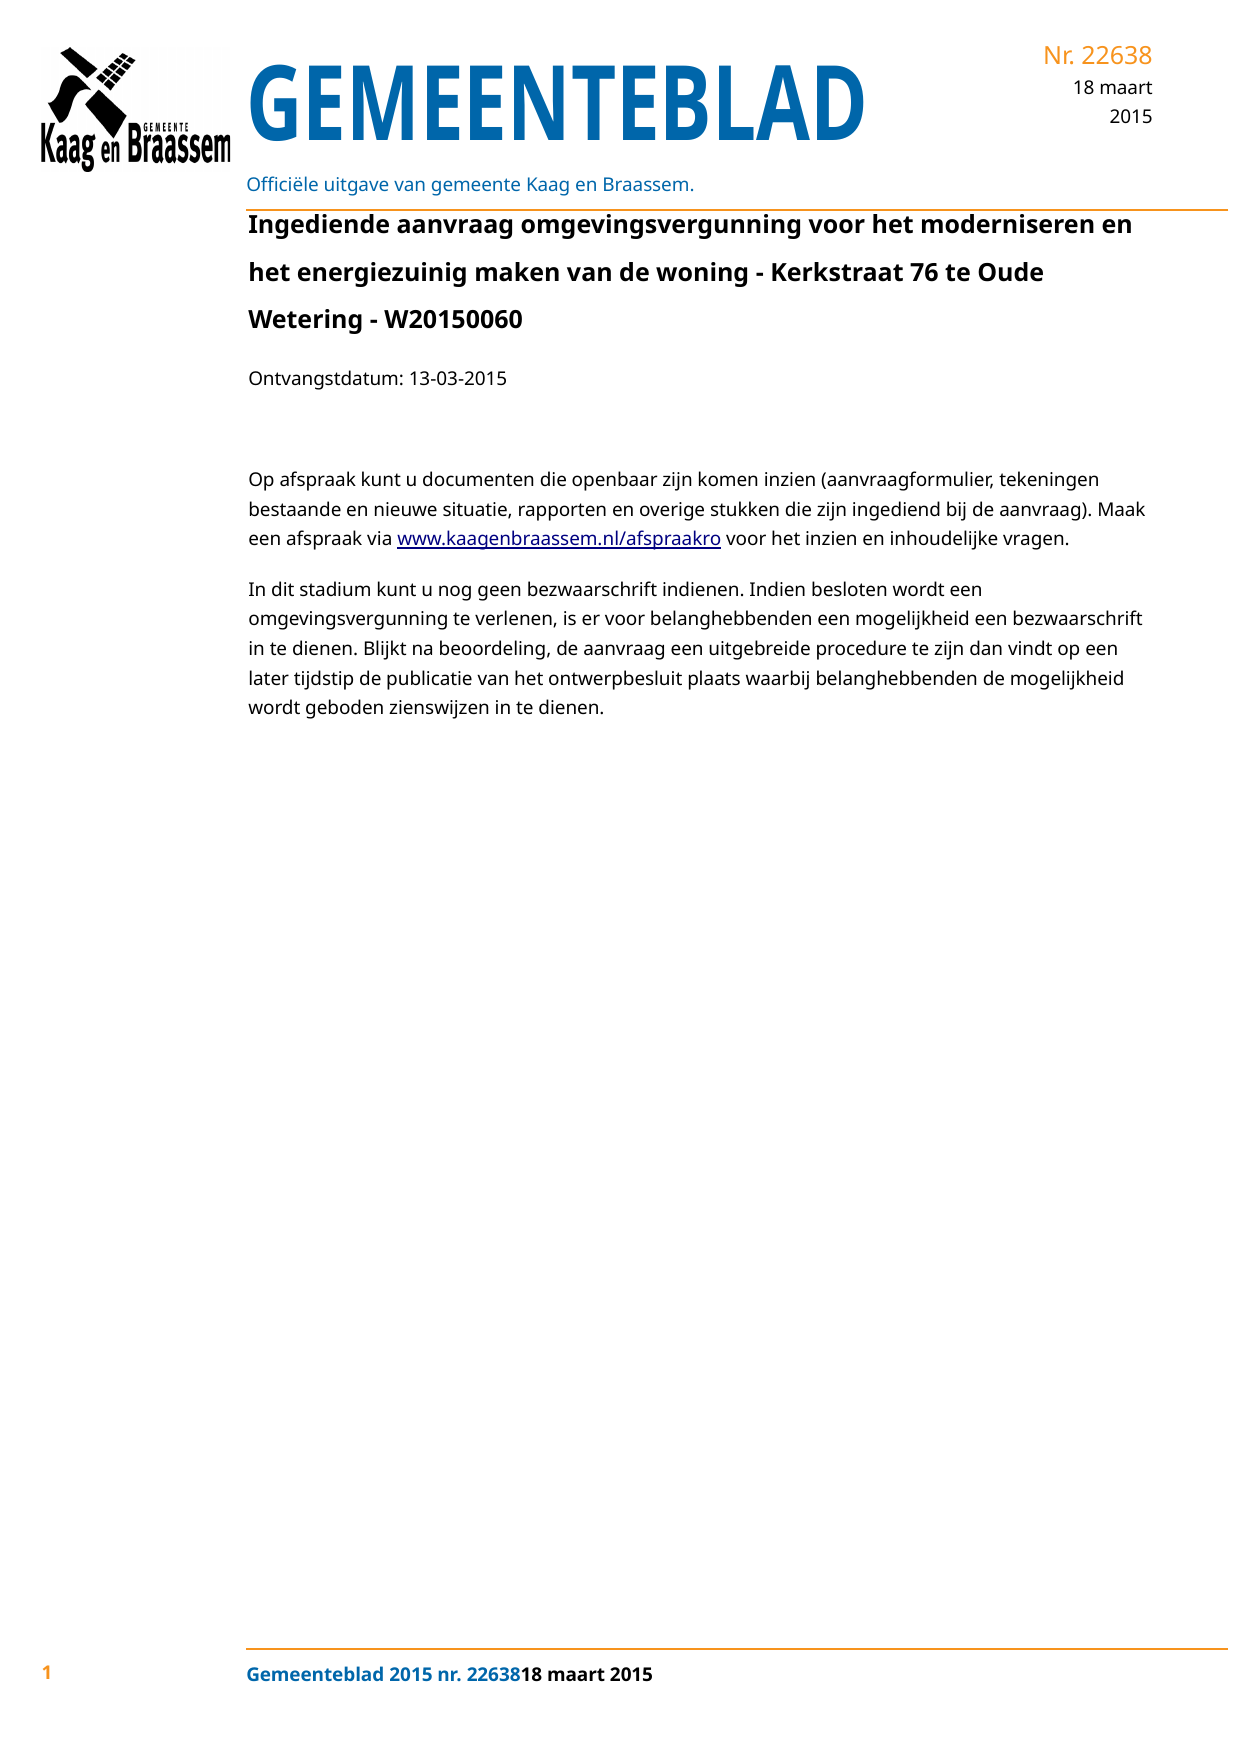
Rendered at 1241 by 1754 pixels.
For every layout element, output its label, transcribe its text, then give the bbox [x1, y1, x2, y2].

text Op afspraak kunt u documenten die openbaar zijn komen inzien (aanvraagformulier, tekeningen bestaande en nieuwe situatie, rapporten en overige stukken die zijn ingediend bij de aanvraag). Maak een afspraak via www.kaagenbraassem.nl/afspraakro voor het inzien en inhoudelijke vragen. [248, 466, 1152, 551]
picture [41, 47, 231, 172]
text In dit stadium kunt u nog geen bezwaarschrift indienen. Indien besloten wordt een omgevingsvergunning te verlenen, is er voor belanghebbenden een mogelijkheid een bezwaarschrift in te dienen. Blijkt na beoordeling, de aanvraag een uitgebreide procedure te zijn dan vindt op een later tijdstip de publicatie van het ontwerpbesluit plaats waarbij belanghebbenden de mogelijkheid wordt geboden zienswijzen in te dienen. [248, 576, 1152, 720]
text Ingediende aanvraag omgevingsvergunning voor het moderniseren en het energiezuinig maken van de woning - Kerkstraat 76 te Oude Wetering - W20150060 [248, 211, 1152, 336]
text Ontvangstdatum: 13-03-2015 [248, 366, 1152, 391]
